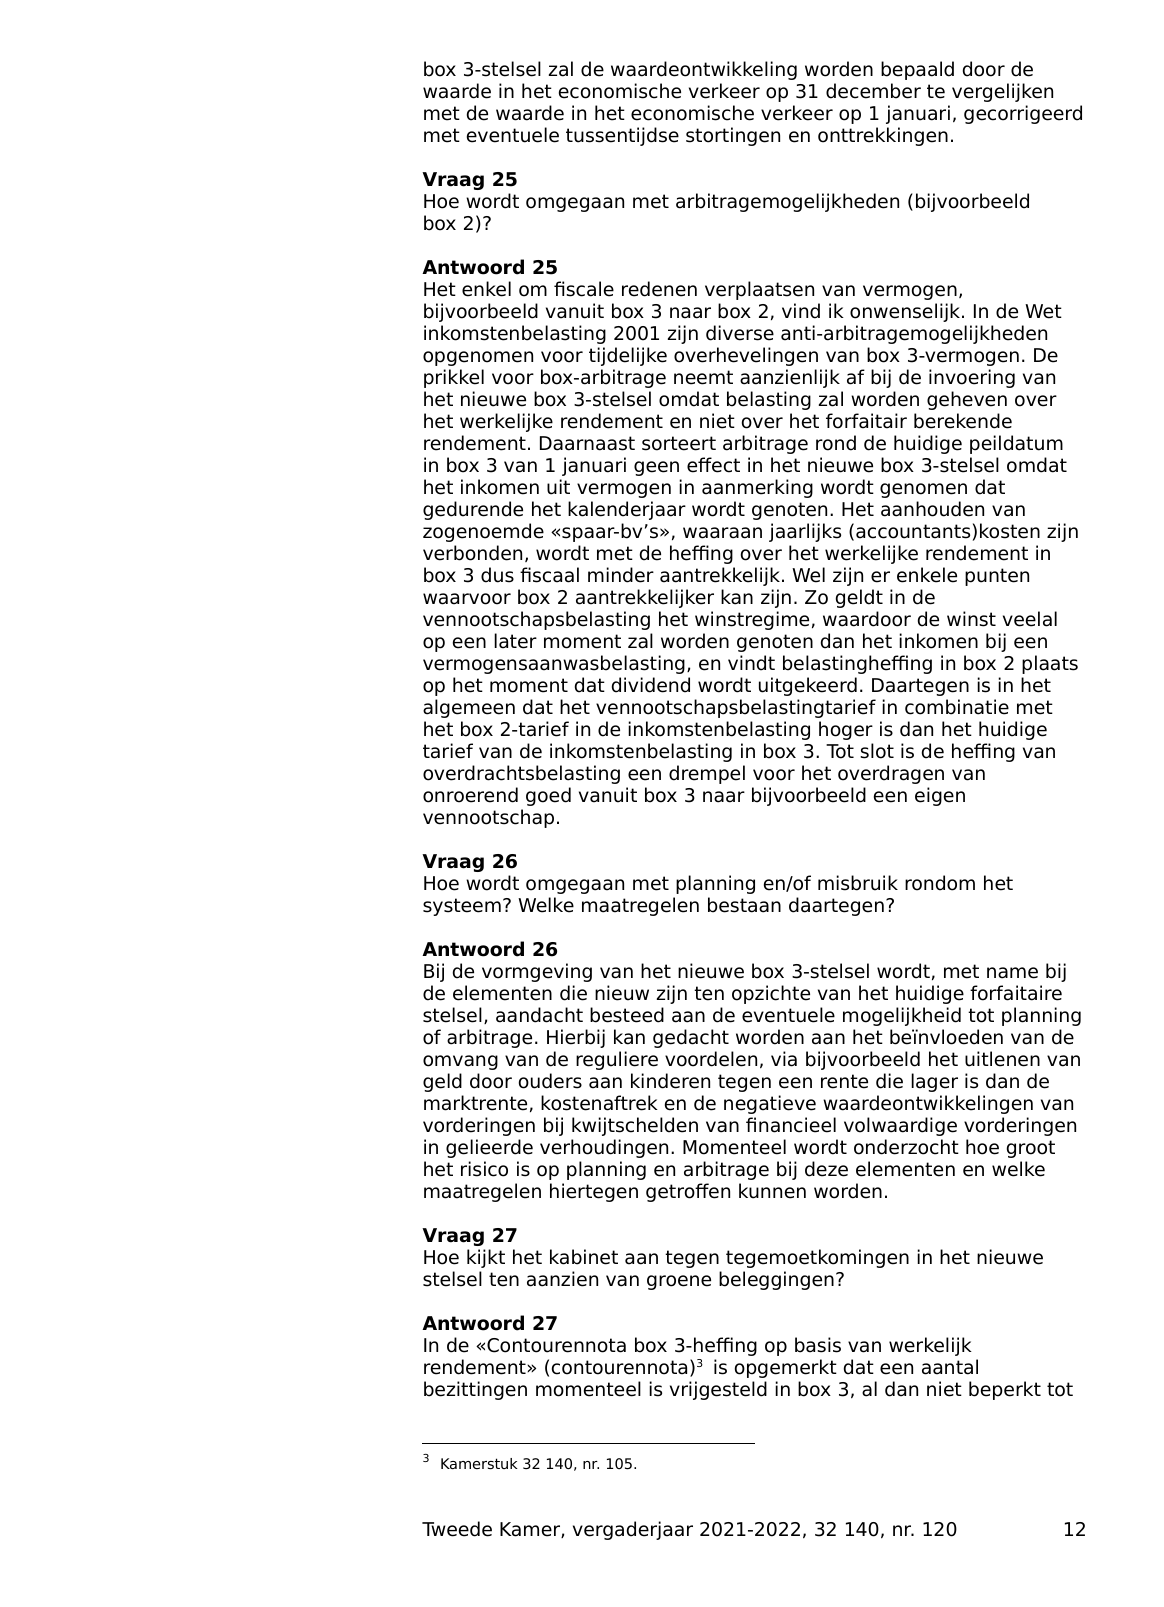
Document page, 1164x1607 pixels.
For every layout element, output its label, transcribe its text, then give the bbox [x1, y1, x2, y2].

subtitle Antwoord 25 [422, 257, 1087, 279]
text In de «Contourennota box 3-heffing op basis van werkelijk rendement» (contourennota) is opgemerkt dat een aantal bezittingen momenteel is vrijgesteld in box 3, al dan niet beperkt tot [422, 1335, 1087, 1401]
text Het enkel om fiscale redenen verplaatsen van vermogen, bijvoorbeeld vanuit box 3 naar box 2, vind ik onwenselijk. In de Wet inkomstenbelasting 2001 zijn diverse anti-arbitragemogelijkheden opgenomen voor tijdelijke overhevelingen van box 3-vermogen. De prikkel voor box-arbitrage neemt aanzienlijk af bij de invoering van het nieuwe box 3-stelsel omdat belasting zal worden geheven over het werkelijke rendement en niet over het forfaitair berekende rendement. Daarnaast sorteert arbitrage rond de huidige peildatum in box 3 van 1 januari geen effect in het nieuwe box 3-stelsel omdat het inkomen uit vermogen in aanmerking wordt genomen dat gedurende het kalenderjaar wordt genoten. Het aanhouden van zogenoemde «spaar-bv’s», waaraan jaarlijks (accountants)kosten zijn verbonden, wordt met de heffing over het werkelijke rendement in box 3 dus fiscaal minder aantrekkelijk. Wel zijn er enkele punten waarvoor box 2 aantrekkelijker kan zijn. Zo geldt in de vennootschapsbelasting het winstregime, waardoor de winst veelal op een later moment zal worden genoten dan het inkomen bij een vermogensaanwasbelasting, en vindt belastingheffing in box 2 plaats op het moment dat dividend wordt uitgekeerd. Daartegen is in het algemeen dat het vennootschapsbelastingtarief in combinatie met het box 2-tarief in de inkomstenbelasting hoger is dan het huidige tarief van de inkomstenbelasting in box 3. Tot slot is de heffing van overdrachtsbelasting een drempel voor het overdragen van onroerend goed vanuit box 3 naar bijvoorbeeld een eigen vennootschap. [422, 279, 1087, 829]
text box 3-stelsel zal de waardeontwikkeling worden bepaald door de waarde in het economische verkeer op 31 december te vergelijken met de waarde in het economische verkeer op 1 januari, gecorrigeerd met eventuele tussentijdse stortingen en onttrekkingen. [422, 59, 1087, 147]
subtitle Vraag 25 [422, 169, 1087, 191]
subtitle Antwoord 26 [422, 939, 1087, 961]
text Hoe wordt omgegaan met arbitragemogelijkheden (bijvoorbeeld box 2)? [422, 191, 1087, 235]
subtitle Antwoord 27 [422, 1313, 1087, 1335]
subtitle Vraag 27 [422, 1225, 1087, 1247]
text Hoe wordt omgegaan met planning en/of misbruik rondom het systeem? Welke maatregelen bestaan daartegen? [422, 873, 1087, 917]
text Kamerstuk 32 140, nr. 105. [422, 1452, 1087, 1474]
subtitle Vraag 26 [422, 851, 1087, 873]
text Hoe kijkt het kabinet aan tegen tegemoetkomingen in het nieuwe stelsel ten aanzien van groene beleggingen? [422, 1247, 1087, 1291]
text Bij de vormgeving van het nieuwe box 3-stelsel wordt, met name bij de elementen die nieuw zijn ten opzichte van het huidige forfaitaire stelsel, aandacht besteed aan de eventuele mogelijkheid tot planning of arbitrage. Hierbij kan gedacht worden aan het beïnvloeden van de omvang van de reguliere voordelen, via bijvoorbeeld het uitlenen van geld door ouders aan kinderen tegen een rente die lager is dan de marktrente, kostenaftrek en de negatieve waardeontwikkelingen van vorderingen bij kwijtschelden van financieel volwaardige vorderingen in gelieerde verhoudingen. Momenteel wordt onderzocht hoe groot het risico is op planning en arbitrage bij deze elementen en welke maatregelen hiertegen getroffen kunnen worden. [422, 961, 1087, 1203]
